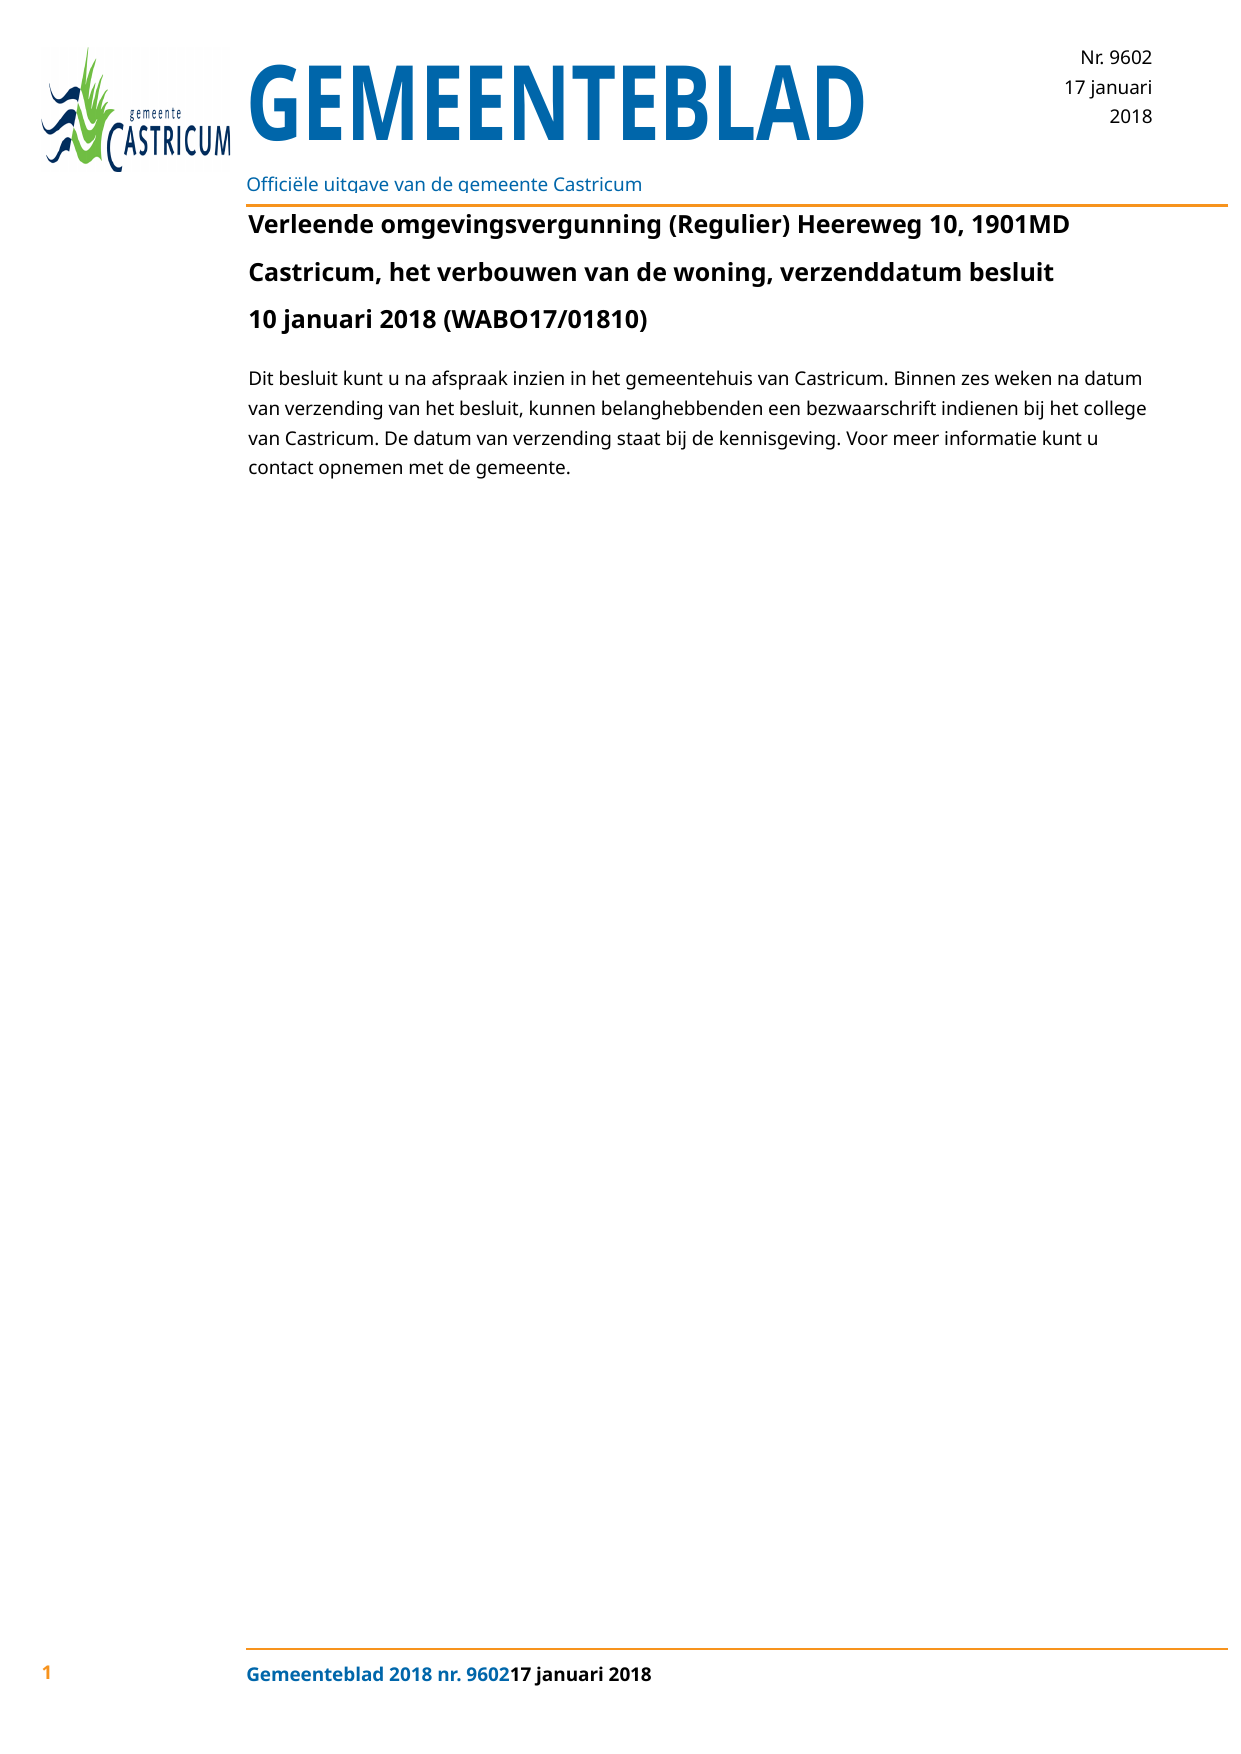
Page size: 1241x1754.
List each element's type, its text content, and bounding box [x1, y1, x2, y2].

text Verleende omgevingsvergunning (Regulier) Heereweg 10, 1901MD Castricum, het verbouwen van de woning, verzenddatum besluit 10 januari 2018 (WABO17/01810) [248, 207, 1152, 336]
text Dit besluit kunt u na afspraak inzien in het gemeentehuis van Castricum. Binnen zes weken na datum van verzending van het besluit, kunnen belanghebbenden een bezwaarschrift indienen bij het college van Castricum. De datum van verzending staat bij de kennisgeving. Voor meer informatie kunt u contact opnemen met de gemeente. [248, 366, 1152, 480]
picture [41, 47, 231, 172]
